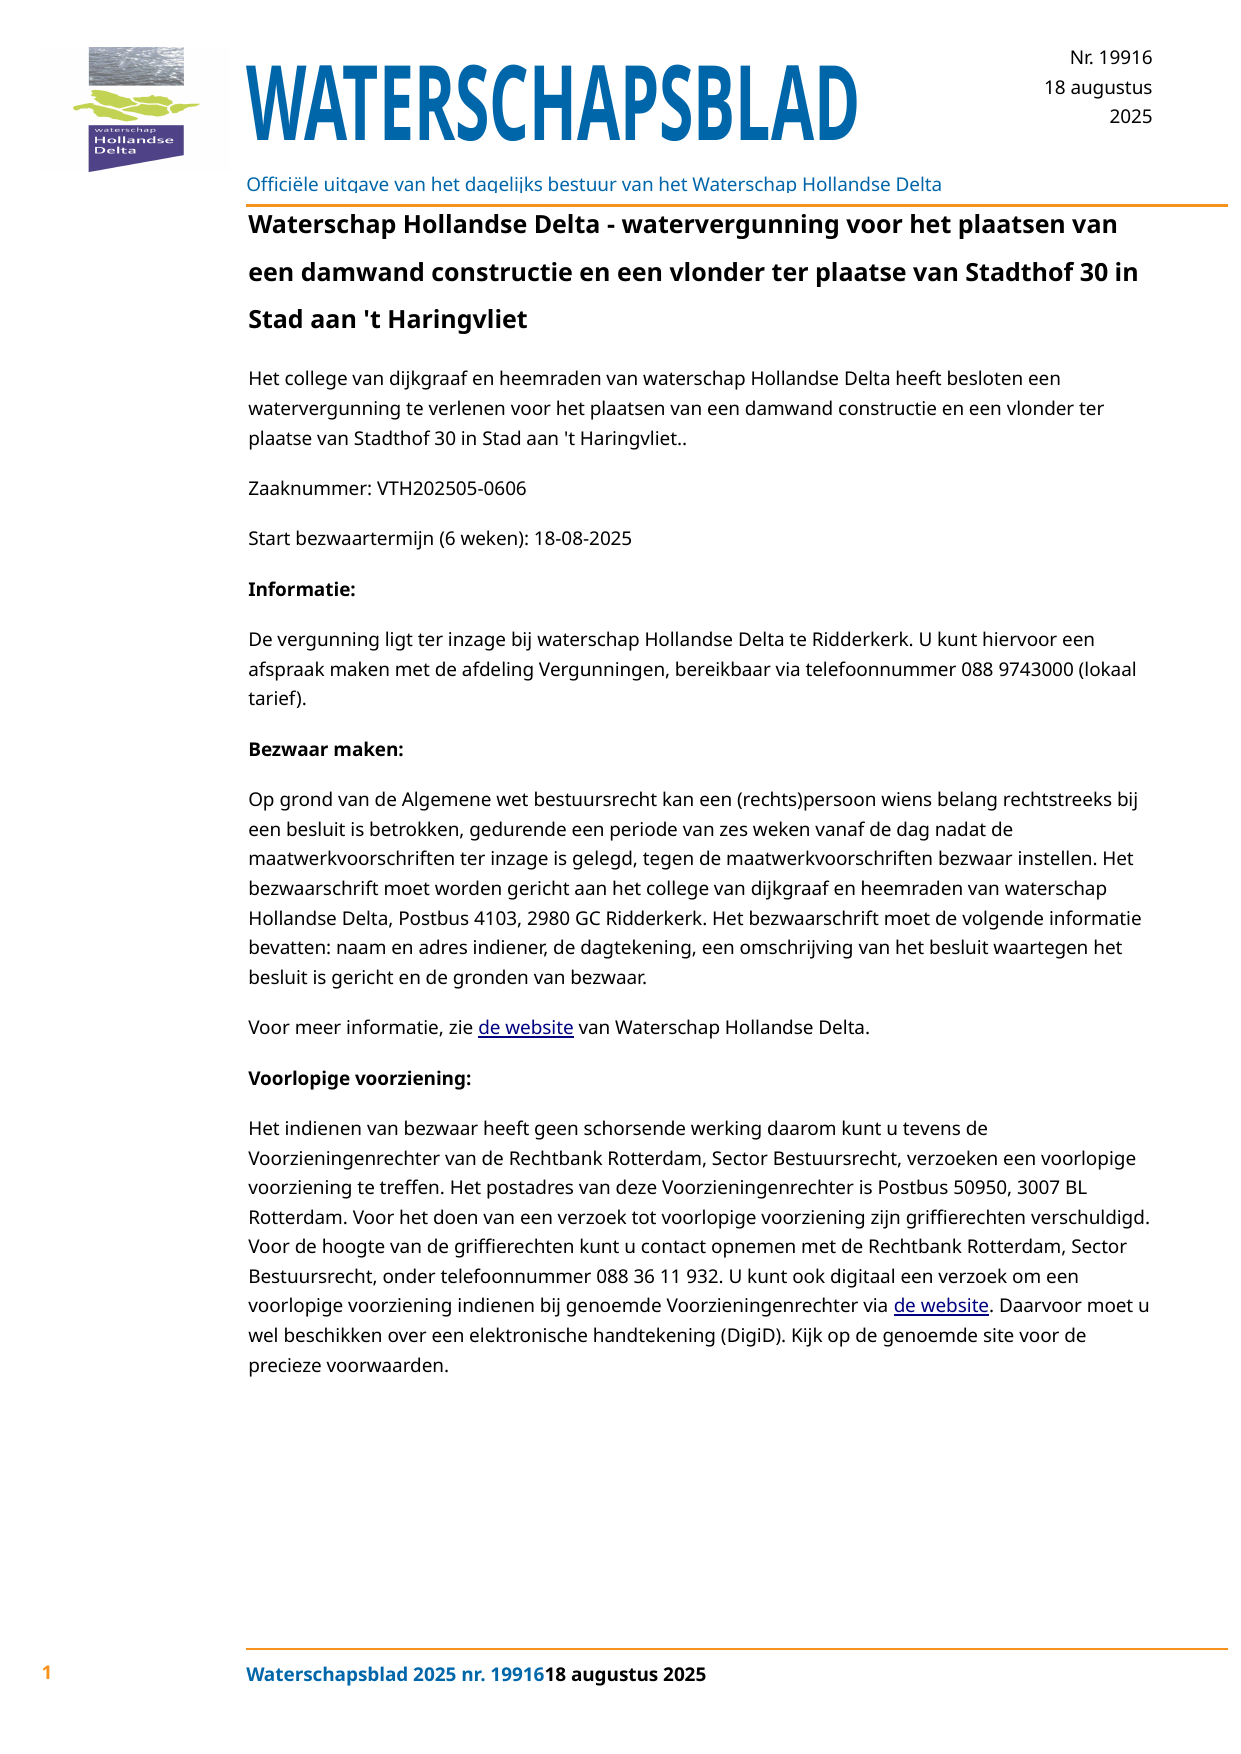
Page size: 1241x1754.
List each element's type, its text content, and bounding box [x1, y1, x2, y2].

text Start bezwaartermijn (6 weken): 18-08-2025 [248, 526, 1152, 551]
text Het college van dijkgraaf en heemraden van waterschap Hollandse Delta heeft besloten een watervergunning te verlenen voor het plaatsen van een damwand constructie en een vlonder ter plaatse van Stadthof 30 in Stad aan 't Haringvliet.. [248, 366, 1152, 450]
text Zaaknummer: VTH202505-0606 [248, 475, 1152, 501]
text Het indienen van bezwaar heeft geen schorsende werking daarom kunt u tevens de Voorzieningenrechter van de Rechtbank Rotterdam, Sector Bestuursrecht, verzoeken een voorlopige voorziening te treffen. Het postadres van deze Voorzieningenrechter is Postbus 50950, 3007 BL Rotterdam. Voor het doen van een verzoek tot voorlopige voorziening zijn griffierechten verschuldigd. Voor de hoogte van de griffierechten kunt u contact opnemen met de Rechtbank Rotterdam, Sector Bestuursrecht, onder telefoonnummer 088 36 11 932. U kunt ook digitaal een verzoek om een voorlopige voorziening indienen bij genoemde Voorzieningenrechter via de website. Daarvoor moet u wel beschikken over een elektronische handtekening (DigiD). Kijk op de genoemde site voor de precieze voorwaarden. [248, 1115, 1152, 1377]
text Waterschap Hollandse Delta - watervergunning voor het plaatsen van een damwand constructie en een vlonder ter plaatse van Stadthof 30 in Stad aan 't Haringvliet [248, 207, 1152, 336]
text De vergunning ligt ter inzage bij waterschap Hollandse Delta te Ridderkerk. U kunt hiervoor een afspraak maken met de afdeling Vergunningen, bereikbaar via telefoonnummer 088 9743000 (lokaal tarief). [248, 626, 1152, 711]
text Voorlopige voorziening: [248, 1065, 1152, 1090]
text Bezwaar maken: [248, 736, 1152, 762]
text Voor meer informatie, zie de website van Waterschap Hollandse Delta. [248, 1014, 1152, 1040]
text Informatie: [248, 576, 1152, 602]
picture [41, 47, 231, 172]
text Op grond van de Algemene wet bestuursrecht kan een (rechts)persoon wiens belang rechtstreeks bij een besluit is betrokken, gedurende een periode van zes weken vanaf de dag nadat de maatwerkvoorschriften ter inzage is gelegd, tegen de maatwerkvoorschriften bezwaar instellen. Het bezwaarschrift moet worden gericht aan het college van dijkgraaf en heemraden van waterschap Hollandse Delta, Postbus 4103, 2980 GC Ridderkerk. Het bezwaarschrift moet de volgende informatie bevatten: naam en adres indiener, de dagtekening, een omschrijving van het besluit waartegen het besluit is gericht en de gronden van bezwaar. [248, 786, 1152, 989]
